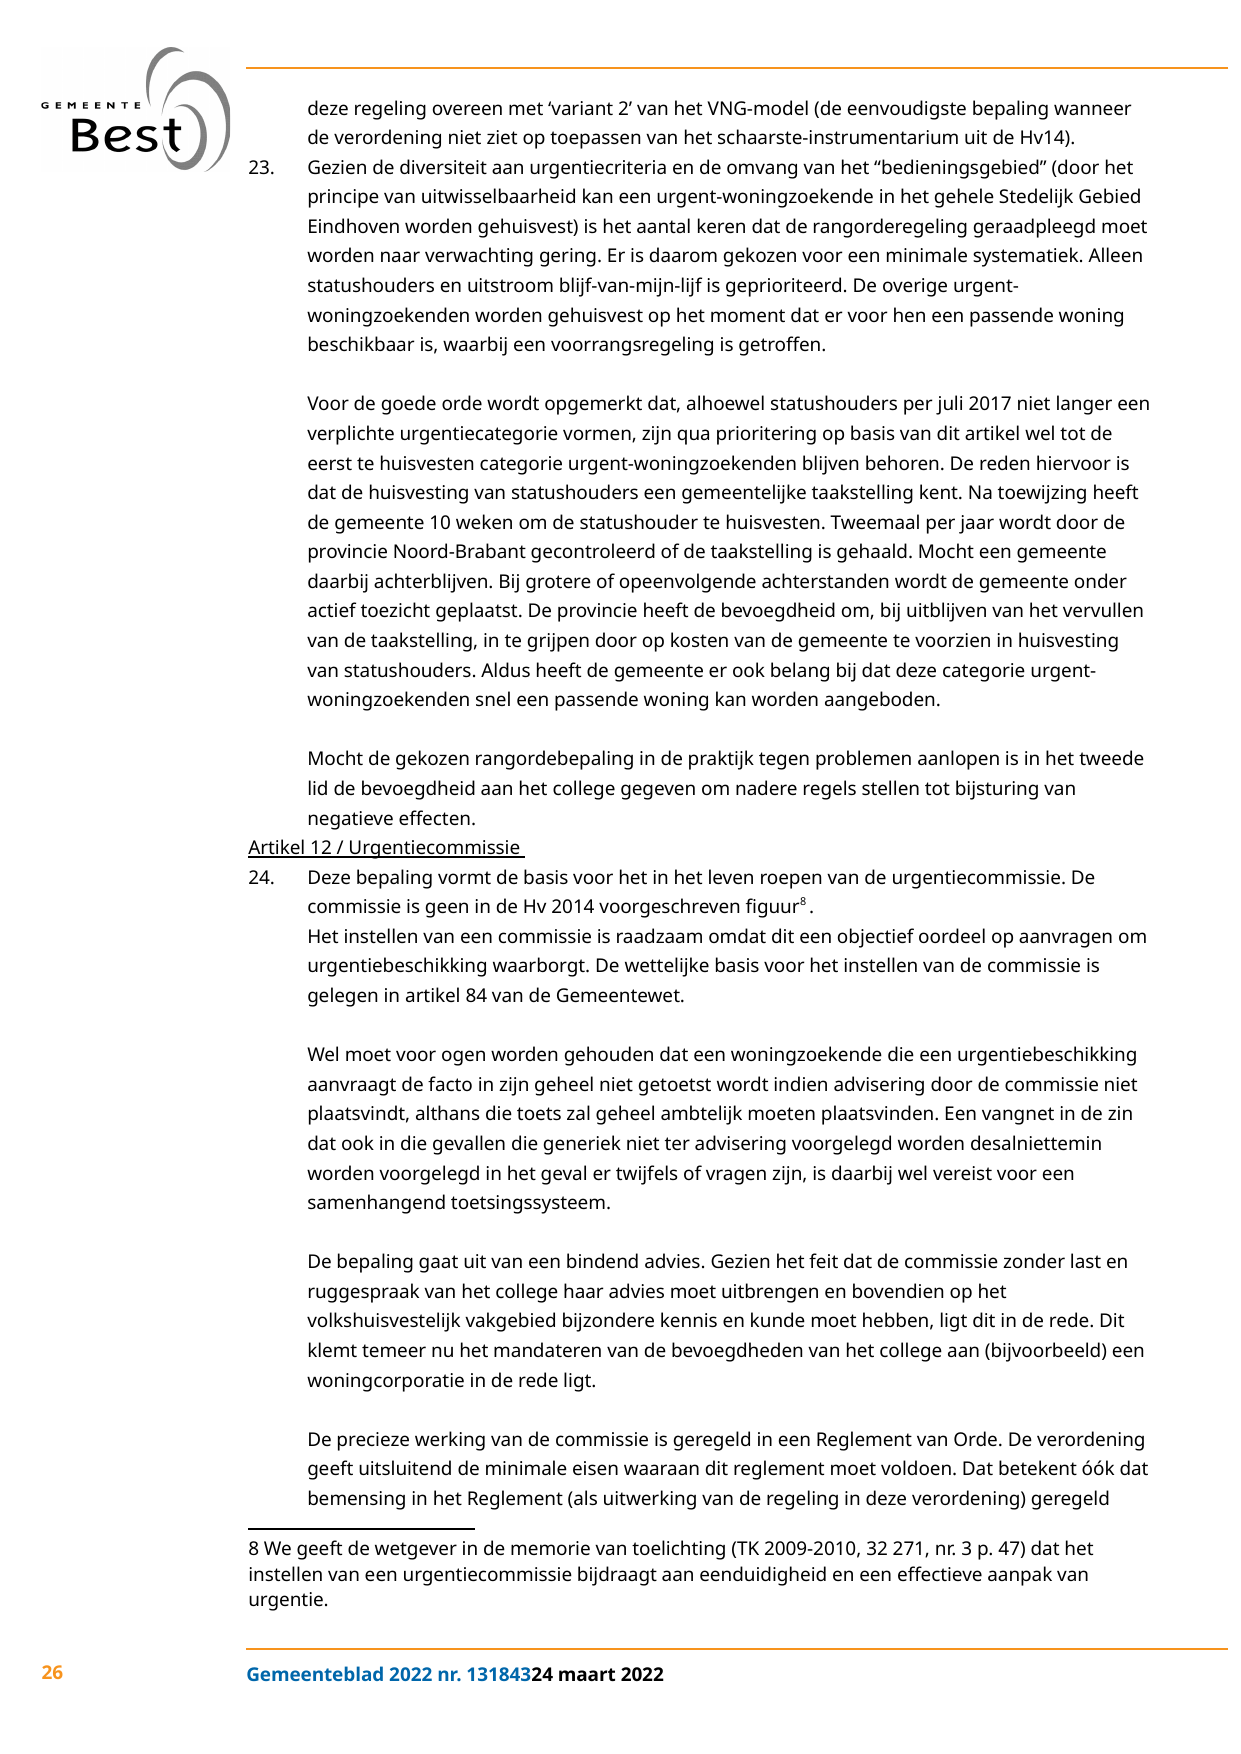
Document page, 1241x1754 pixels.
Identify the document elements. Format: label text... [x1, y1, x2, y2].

picture [41, 47, 231, 172]
list Mocht de gekozen rangordebepaling in de praktijk tegen problemen aanlopen is in het tweede lid de bevoegdheid aan het college gegeven om nadere regels stellen tot bijsturing van negatieve effecten. [248, 746, 1152, 831]
list Het instellen van een commissie is raadzaam omdat dit een objectief oordeel op aanvragen om urgentiebeschikking waarborgt. De wettelijke basis voor het instellen van de commissie is gelegen in artikel 84 van de Gemeentewet. [248, 923, 1152, 1008]
list We geeft de wetgever in de memorie van toelichting (TK 2009-2010, 32 271, nr. 3 p. 47) dat het instellen van een urgentiecommissie bijdraagt aan eenduidigheid en een effectieve aanpak van urgentie. [248, 1535, 1152, 1612]
list De bepaling gaat uit van een bindend advies. Gezien het feit dat de commissie zonder last en ruggespraak van het college haar advies moet uitbrengen en bovendien op het volkshuisvestelijk vakgebied bijzondere kennis en kunde moet hebben, ligt dit in de rede. Dit klemt temeer nu het mandateren van de bevoegdheden van het college aan (bijvoorbeeld) een woningcorporatie in de rede ligt. [248, 1248, 1152, 1393]
list De precieze werking van de commissie is geregeld in een Reglement van Orde. De verordening geeft uitsluitend de minimale eisen waaraan dit reglement moet voldoen. Dat betekent óók dat bemensing in het Reglement (als uitwerking van de regeling in deze verordening) geregeld [248, 1426, 1152, 1511]
list Deze bepaling vormt de basis voor het in het leven roepen van de urgentiecommissie. De commissie is geen in de Hv 2014 voorgeschreven figuur. [248, 864, 1152, 919]
list Wel moet voor ogen worden gehouden dat een woningzoekende die een urgentiebeschikking aanvraagt de facto in zijn geheel niet getoetst wordt indien advisering door de commissie niet plaatsvindt, althans die toets zal geheel ambtelijk moeten plaatsvinden. Een vangnet in de zin dat ook in die gevallen die generiek niet ter advisering voorgelegd worden desalniettemin worden voorgelegd in het geval er twijfels of vragen zijn, is daarbij wel vereist voor een samenhangend toetsingssysteem. [248, 1041, 1152, 1215]
list deze regeling overeen met ‘variant 2’ van het VNG-model (de eenvoudigste bepaling wanneer de verordening niet ziet op toepassen van het schaarste-instrumentarium uit de Hv14). [248, 95, 1152, 150]
text Artikel 12 / Urgentiecommissie [248, 834, 1152, 860]
list Voor de goede orde wordt opgemerkt dat, alhoewel statushouders per juli 2017 niet langer een verplichte urgentiecategorie vormen, zijn qua prioritering op basis van dit artikel wel tot de eerst te huisvesten categorie urgent-woningzoekenden blijven behoren. De reden hiervoor is dat de huisvesting van statushouders een gemeentelijke taakstelling kent. Na toewijzing heeft de gemeente 10 weken om de statushouder te huisvesten. Tweemaal per jaar wordt door de provincie Noord-Brabant gecontroleerd of de taakstelling is gehaald. Mocht een gemeente daarbij achterblijven. Bij grotere of opeenvolgende achterstanden wordt de gemeente onder actief toezicht geplaatst. De provincie heeft de bevoegdheid om, bij uitblijven van het vervullen van de taakstelling, in te grijpen door op kosten van de gemeente te voorzien in huisvesting van statushouders. Aldus heeft de gemeente er ook belang bij dat deze categorie urgent-woningzoekenden snel een passende woning kan worden aangeboden. [248, 391, 1152, 712]
list Gezien de diversiteit aan urgentiecriteria en de omvang van het “bedieningsgebied” (door het principe van uitwisselbaarheid kan een urgent-woningzoekende in het gehele Stedelijk Gebied Eindhoven worden gehuisvest) is het aantal keren dat de rangorderegeling geraadpleegd moet worden naar verwachting gering. Er is daarom gekozen voor een minimale systematiek. Alleen statushouders en uitstroom blijf-van-mijn-lijf is geprioriteerd. De overige urgent-woningzoekenden worden gehuisvest op het moment dat er voor hen een passende woning beschikbaar is, waarbij een voorrangsregeling is getroffen. [248, 154, 1152, 357]
